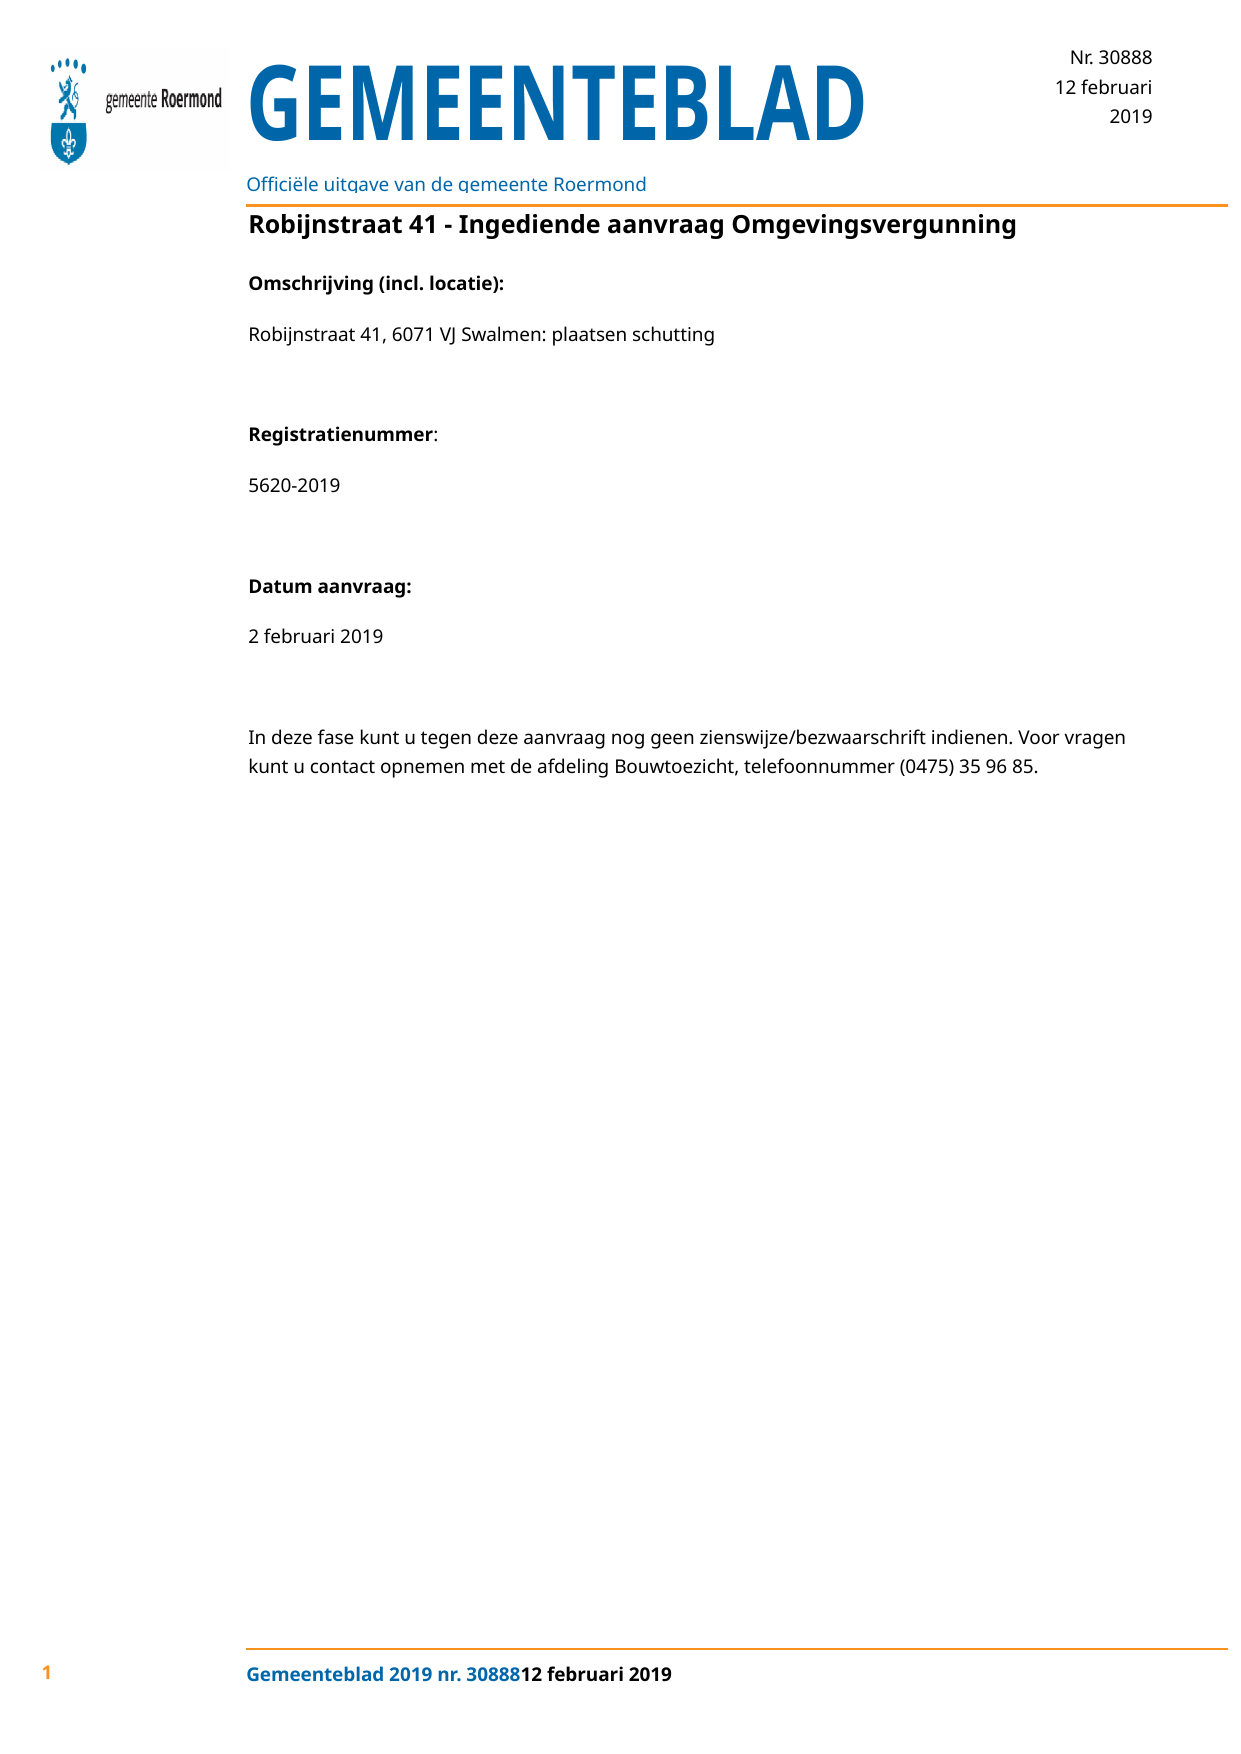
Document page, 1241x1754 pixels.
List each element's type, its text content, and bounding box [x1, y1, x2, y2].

text 2 februari 2019 [248, 623, 1152, 649]
text Datum aanvraag: [248, 573, 1152, 598]
text Robijnstraat 41, 6071 VJ Swalmen: plaatsen schutting [248, 321, 1152, 346]
text Omschrijving (incl. locatie): [248, 270, 1152, 296]
text 5620-2019 [248, 472, 1152, 498]
text In deze fase kunt u tegen deze aanvraag nog geen zienswijze/bezwaarschrift indienen. Voor vragen kunt u contact opnemen met de afdeling Bouwtoezicht, telefoonnummer (0475) 35 96 85. [248, 724, 1152, 779]
picture [41, 47, 231, 172]
text Registratienummer: [248, 422, 1152, 447]
text Robijnstraat 41 - Ingediende aanvraag Omgevingsvergunning [248, 207, 1152, 241]
